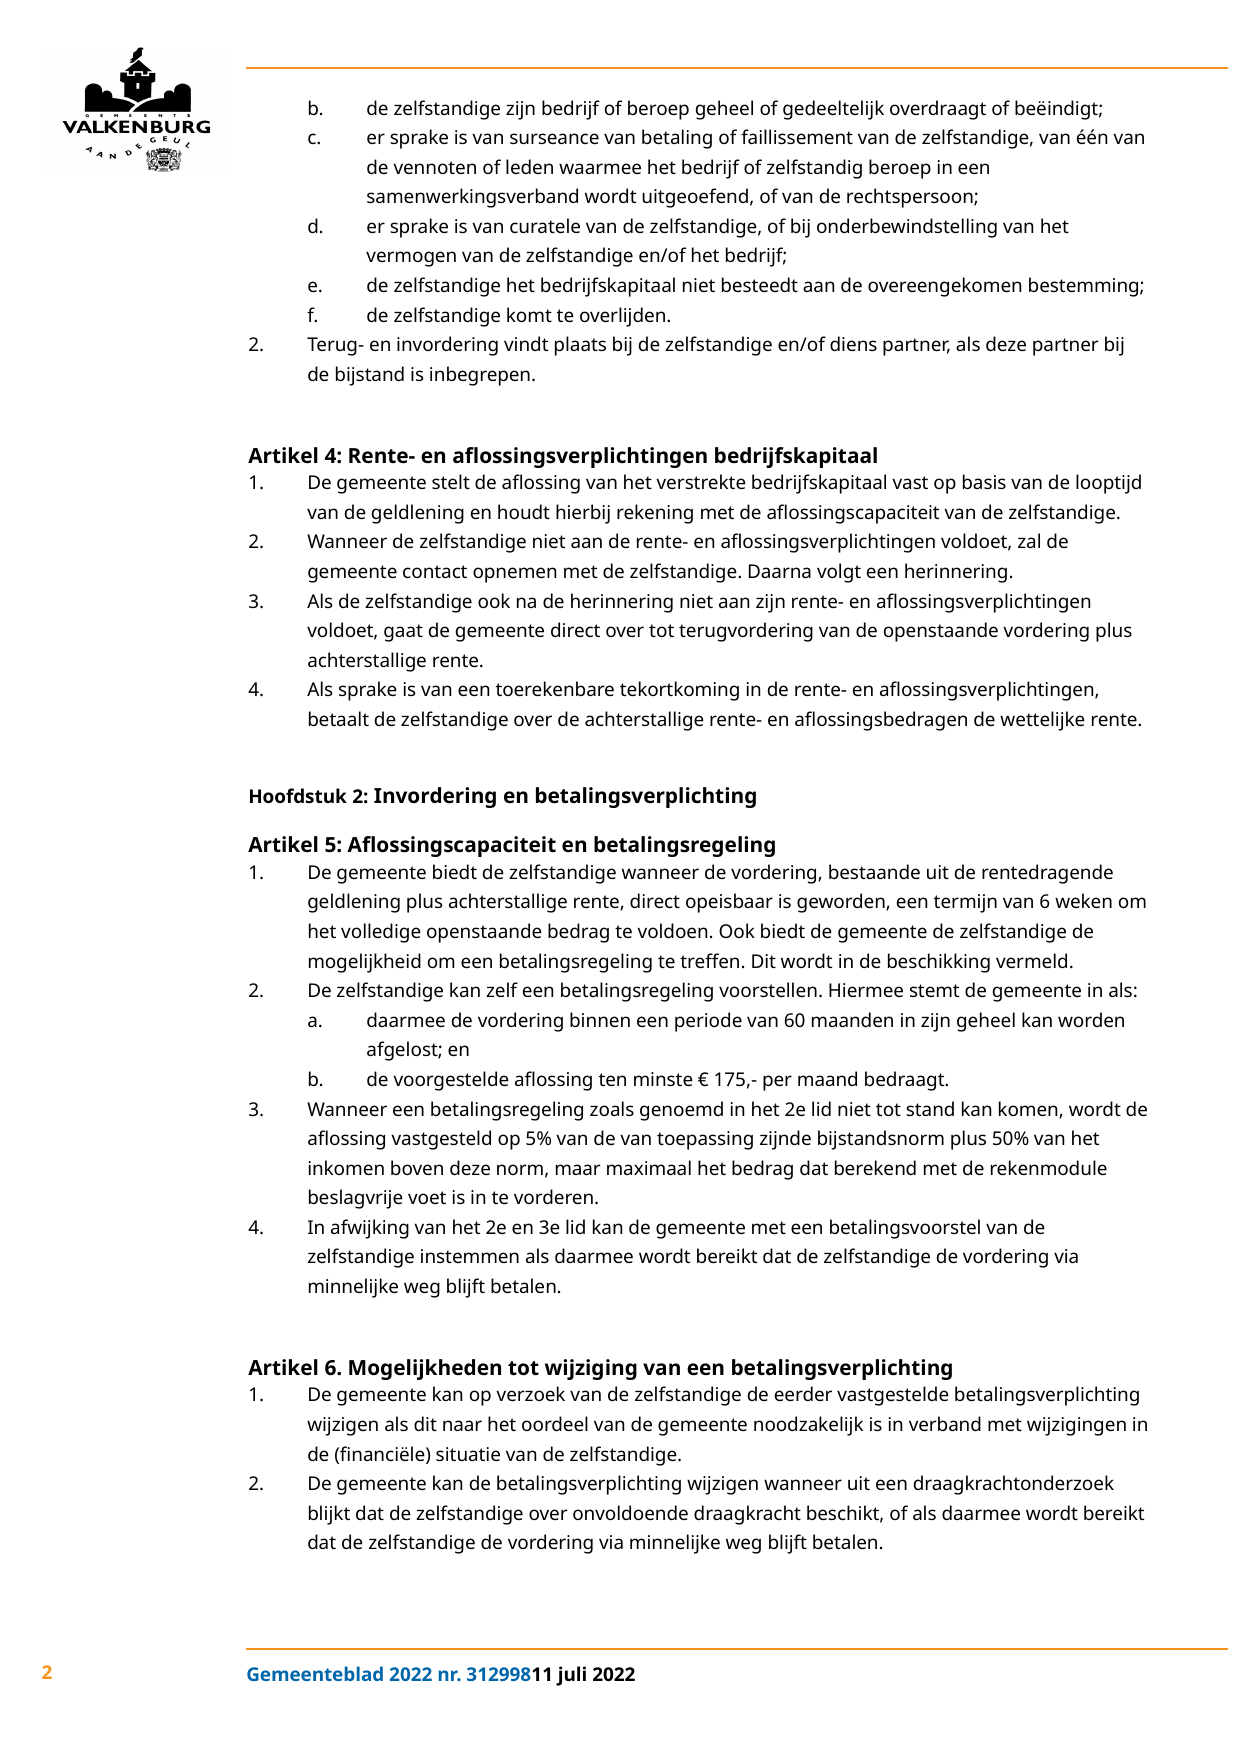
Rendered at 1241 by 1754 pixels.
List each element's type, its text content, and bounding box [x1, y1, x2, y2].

list De gemeente biedt de zelfstandige wanneer de vordering, bestaande uit de rentedragende geldlening plus achterstallige rente, direct opeisbaar is geworden, een termijn van 6 weken om het volledige openstaande bedrag te voldoen. Ook biedt de gemeente de zelfstandige de mogelijkheid om een betalingsregeling te treffen. Dit wordt in de beschikking vermeld. [248, 859, 1152, 973]
text Hoofdstuk 2: Invordering en betalingsverplichting [248, 781, 1152, 810]
list De gemeente stelt de aflossing van het verstrekte bedrijfskapitaal vast op basis van de looptijd van de geldlening en houdt hierbij rekening met de aflossingscapaciteit van de zelfstandige. [248, 469, 1152, 525]
list Wanneer de zelfstandige niet aan de rente- en aflossingsverplichtingen voldoet, zal de gemeente contact opnemen met de zelfstandige. Daarna volgt een herinnering. [248, 529, 1152, 584]
list Terug- en invordering vindt plaats bij de zelfstandige en/of diens partner, als deze partner bij de bijstand is inbegrepen. [248, 331, 1152, 387]
list de zelfstandige zijn bedrijf of beroep geheel of gedeeltelijk overdraagt of beëindigt; [307, 95, 1152, 121]
text Artikel 6. Mogelijkheden tot wijziging van een betalingsverplichting [248, 1353, 1152, 1382]
list De gemeente kan op verzoek van de zelfstandige de eerder vastgestelde betalingsverplichting wijzigen als dit naar het oordeel van de gemeente noodzakelijk is in verband met wijzigingen in de (financiële) situatie van de zelfstandige. [248, 1382, 1152, 1467]
list Als de zelfstandige ook na de herinnering niet aan zijn rente- en aflossingsverplichtingen voldoet, gaat de gemeente direct over tot terugvordering van de openstaande vordering plus achterstallige rente. [248, 588, 1152, 673]
list de zelfstandige komt te overlijden. [307, 302, 1152, 328]
picture [41, 47, 231, 172]
list De zelfstandige kan zelf een betalingsregeling voorstellen. Hiermee stemt de gemeente in als: [248, 977, 1152, 1003]
text Artikel 4: Rente- en aflossingsverplichtingen bedrijfskapitaal [248, 441, 1152, 469]
list De gemeente kan de betalingsverplichting wijzigen wanneer uit een draagkrachtonderzoek blijkt dat de zelfstandige over onvoldoende draagkracht beschikt, of als daarmee wordt bereikt dat de zelfstandige de vordering via minnelijke weg blijft betalen. [248, 1470, 1152, 1555]
list Als sprake is van een toerekenbare tekortkoming in de rente- en aflossingsverplichtingen, betaalt de zelfstandige over de achterstallige rente- en aflossingsbedragen de wettelijke rente. [248, 677, 1152, 732]
list In afwijking van het 2e en 3e lid kan de gemeente met een betalingsvoorstel van de zelfstandige instemmen als daarmee wordt bereikt dat de zelfstandige de vordering via minnelijke weg blijft betalen. [248, 1214, 1152, 1299]
list er sprake is van surseance van betaling of faillissement van de zelfstandige, van één van de vennoten of leden waarmee het bedrijf of zelfstandig beroep in een samenwerkingsverband wordt uitgeoefend, of van de rechtspersoon; [307, 124, 1152, 209]
list daarmee de vordering binnen een periode van 60 maanden in zijn geheel kan worden afgelost; en [307, 1007, 1152, 1062]
list de zelfstandige het bedrijfskapitaal niet besteedt aan de overeengekomen bestemming; [307, 272, 1152, 298]
list er sprake is van curatele van de zelfstandige, of bij onderbewindstelling van het vermogen van de zelfstandige en/of het bedrijf; [307, 213, 1152, 268]
list Wanneer een betalingsregeling zoals genoemd in het 2e lid niet tot stand kan komen, wordt de aflossing vastgesteld op 5% van de van toepassing zijnde bijstandsnorm plus 50% van het inkomen boven deze norm, maar maximaal het bedrag dat berekend met de rekenmodule beslagvrije voet is in te vorderen. [248, 1096, 1152, 1210]
list de voorgestelde aflossing ten minste € 175,- per maand bedraagt. [307, 1066, 1152, 1092]
text Artikel 5: Aflossingscapaciteit en betalingsregeling [248, 831, 1152, 859]
